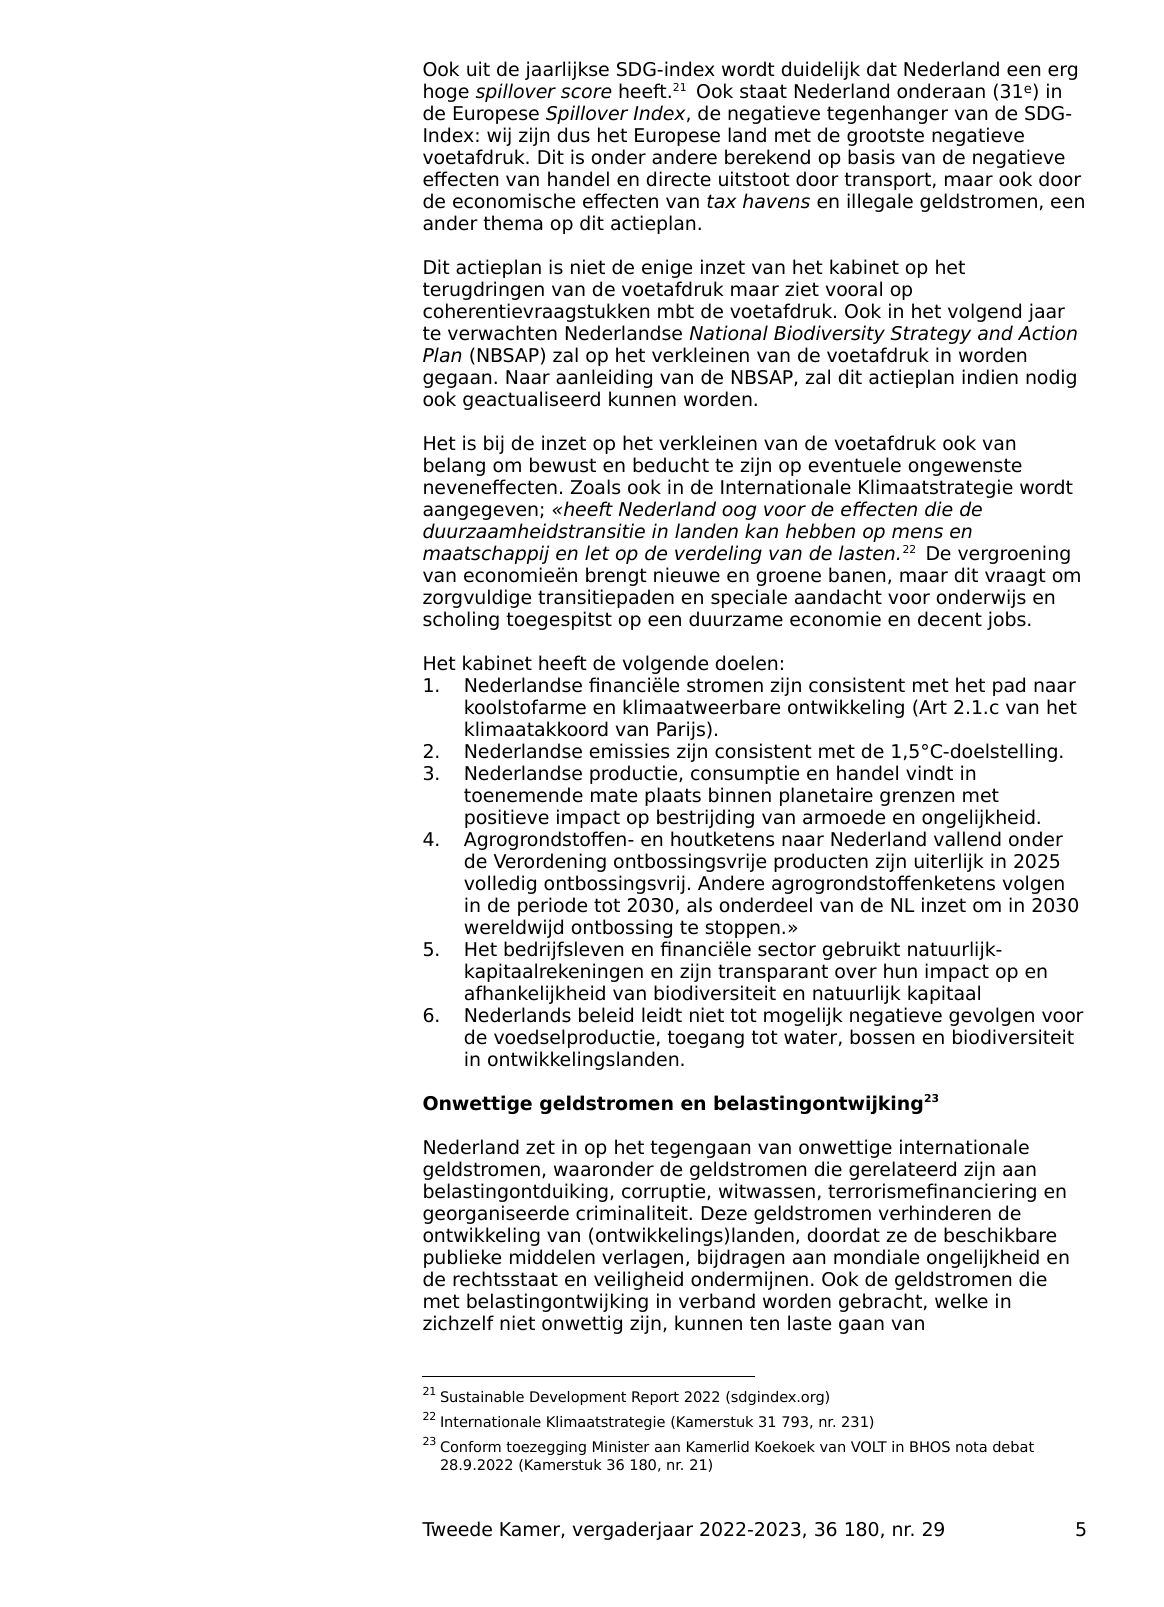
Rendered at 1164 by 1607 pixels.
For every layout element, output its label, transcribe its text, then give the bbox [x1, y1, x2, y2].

text Het is bij de inzet op het verkleinen van de voetafdruk ook van belang om bewust en beducht te zijn op eventuele ongewenste neveneffecten. Zoals ook in de Internationale Klimaatstrategie wordt aangegeven; «heeft Nederland oog voor de effecten die de duurzaamheidstransitie in landen kan hebben op mens en maatschappij en let op de verdeling van de lasten. De vergroening van economieën brengt nieuwe en groene banen, maar dit vraagt om zorgvuldige transitiepaden en speciale aandacht voor onderwijs en scholing toegespitst op een duurzame economie en decent jobs. [422, 433, 1087, 631]
text 3. Nederlandse productie, consumptie en handel vindt in toenemende mate plaats binnen planetaire grenzen met positieve impact op bestrijding van armoede en ongelijkheid. [422, 763, 1087, 829]
text Ook uit de jaarlijkse SDG-index wordt duidelijk dat Nederland een erg hoge spillover score heeft. Ook staat Nederland onderaan (31e) in de Europese Spillover Index, de negatieve tegenhanger van de SDG-Index: wij zijn dus het Europese land met de grootste negatieve voetafdruk. Dit is onder andere berekend op basis van de negatieve effecten van handel en directe uitstoot door transport, maar ook door de economische effecten van tax havens en illegale geldstromen, een ander thema op dit actieplan. [422, 59, 1087, 235]
subtitle Onwettige geldstromen en belastingontwijking [422, 1093, 1087, 1115]
text Dit actieplan is niet de enige inzet van het kabinet op het terugdringen van de voetafdruk maar ziet vooral op coherentievraagstukken mbt de voetafdruk. Ook in het volgend jaar te verwachten Nederlandse National Biodiversity Strategy and Action Plan (NBSAP) zal op het verkleinen van de voetafdruk in worden gegaan. Naar aanleiding van de NBSAP, zal dit actieplan indien nodig ook geactualiseerd kunnen worden. [422, 257, 1087, 411]
text 1. Nederlandse financiële stromen zijn consistent met het pad naar koolstofarme en klimaatweerbare ontwikkeling (Art 2.1.c van het klimaatakkoord van Parijs). [422, 675, 1087, 741]
text Conform toezegging Minister aan Kamerlid Koekoek van VOLT in BHOS nota debat 28.9.2022 (Kamerstuk 36 180, nr. 21) [422, 1435, 1087, 1474]
text 5. Het bedrijfsleven en financiële sector gebruikt natuurlijk-kapitaalrekeningen en zijn transparant over hun impact op en afhankelijkheid van biodiversiteit en natuurlijk kapitaal [422, 939, 1087, 1005]
text Internationale Klimaatstrategie (Kamerstuk 31 793, nr. 231) [422, 1410, 1087, 1432]
text 4. Agrogrondstoffen- en houtketens naar Nederland vallend onder de Verordening ontbossingsvrije producten zijn uiterlijk in 2025 volledig ontbossingsvrij. Andere agrogrondstoffenketens volgen in de periode tot 2030, als onderdeel van de NL inzet om in 2030 wereldwijd ontbossing te stoppen.» [422, 829, 1087, 939]
text Het kabinet heeft de volgende doelen: [422, 653, 1087, 675]
text Sustainable Development Report 2022 (sdgindex.org) [422, 1385, 1087, 1407]
text 2. Nederlandse emissies zijn consistent met de 1,5°C-doelstelling. [422, 741, 1087, 763]
text 6. Nederlands beleid leidt niet tot mogelijk negatieve gevolgen voor de voedselproductie, toegang tot water, bossen en biodiversiteit in ontwikkelingslanden. [422, 1005, 1087, 1071]
text Nederland zet in op het tegengaan van onwettige internationale geldstromen, waaronder de geldstromen die gerelateerd zijn aan belastingontduiking, corruptie, witwassen, terrorismefinanciering en georganiseerde criminaliteit. Deze geldstromen verhinderen de ontwikkeling van (ontwikkelings)landen, doordat ze de beschikbare publieke middelen verlagen, bijdragen aan mondiale ongelijkheid en de rechtsstaat en veiligheid ondermijnen. Ook de geldstromen die met belastingontwijking in verband worden gebracht, welke in zichzelf niet onwettig zijn, kunnen ten laste gaan van [422, 1137, 1087, 1335]
